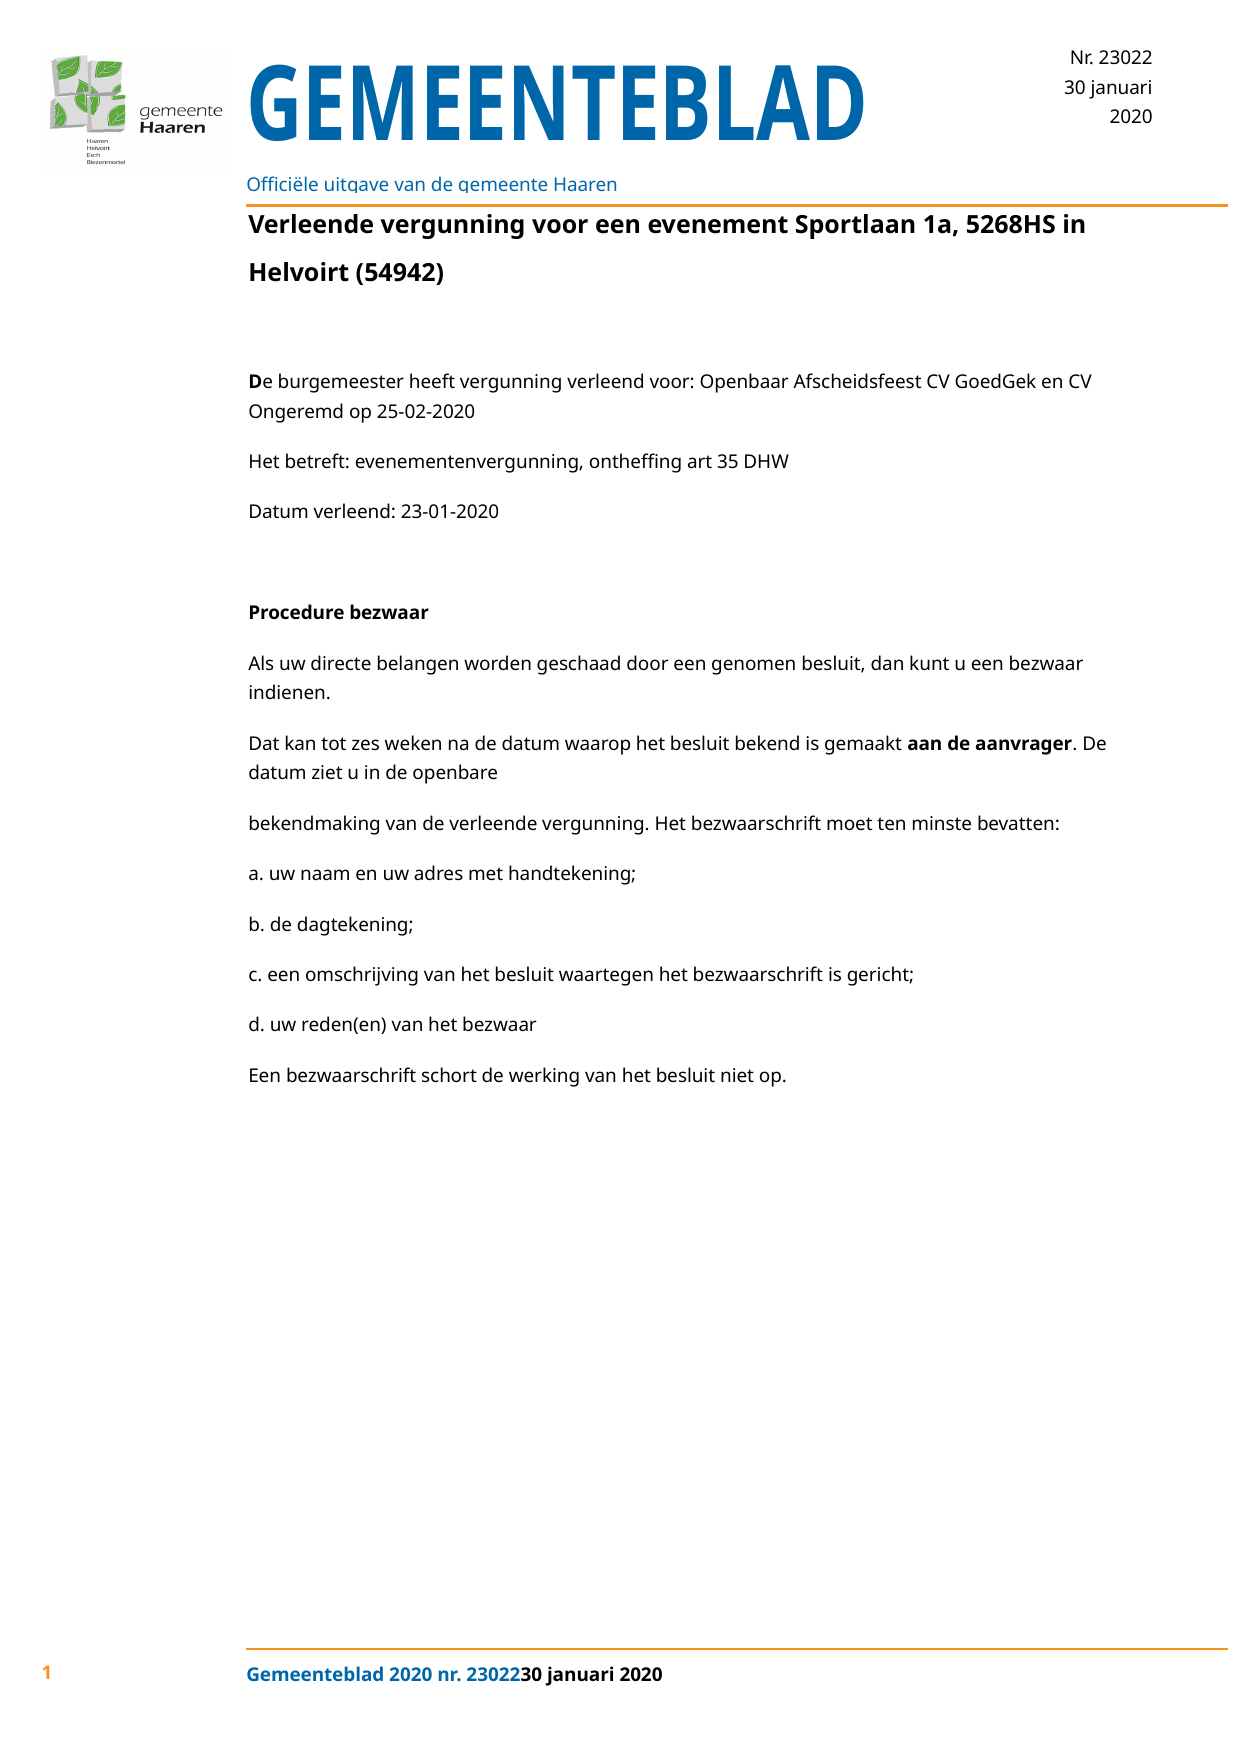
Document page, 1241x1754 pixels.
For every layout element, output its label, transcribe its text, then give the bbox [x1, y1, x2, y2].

text Als uw directe belangen worden geschaad door een genomen besluit, dan kunt u een bezwaar indienen. [248, 650, 1152, 705]
text b. de dagtekening; [248, 911, 1152, 937]
text bekendmaking van de verleende vergunning. Het bezwaarschrift moet ten minste bevatten: [248, 810, 1152, 836]
text d. uw reden(en) van het bezwaar [248, 1012, 1152, 1037]
text De burgemeester heeft vergunning verleend voor: Openbaar Afscheidsfeest CV GoedGek en CV Ongeremd op 25-02-2020 [248, 368, 1152, 424]
text Een bezwaarschrift schort de werking van het besluit niet op. [248, 1062, 1152, 1088]
text c. een omschrijving van het besluit waartegen het bezwaarschrift is gericht; [248, 961, 1152, 987]
text Datum verleend: 23-01-2020 [248, 499, 1152, 524]
text Dat kan tot zes weken na de datum waarop het besluit bekend is gemaakt aan de aanvrager. De datum ziet u in de openbare [248, 730, 1152, 785]
picture [41, 47, 231, 172]
text Het betreft: evenementenvergunning, ontheffing art 35 DHW [248, 448, 1152, 474]
text Procedure bezwaar [248, 599, 1152, 625]
text Verleende vergunning voor een evenement Sportlaan 1a, 5268HS in Helvoirt (54942) [248, 207, 1152, 288]
text a. uw naam en uw adres met handtekening; [248, 860, 1152, 886]
